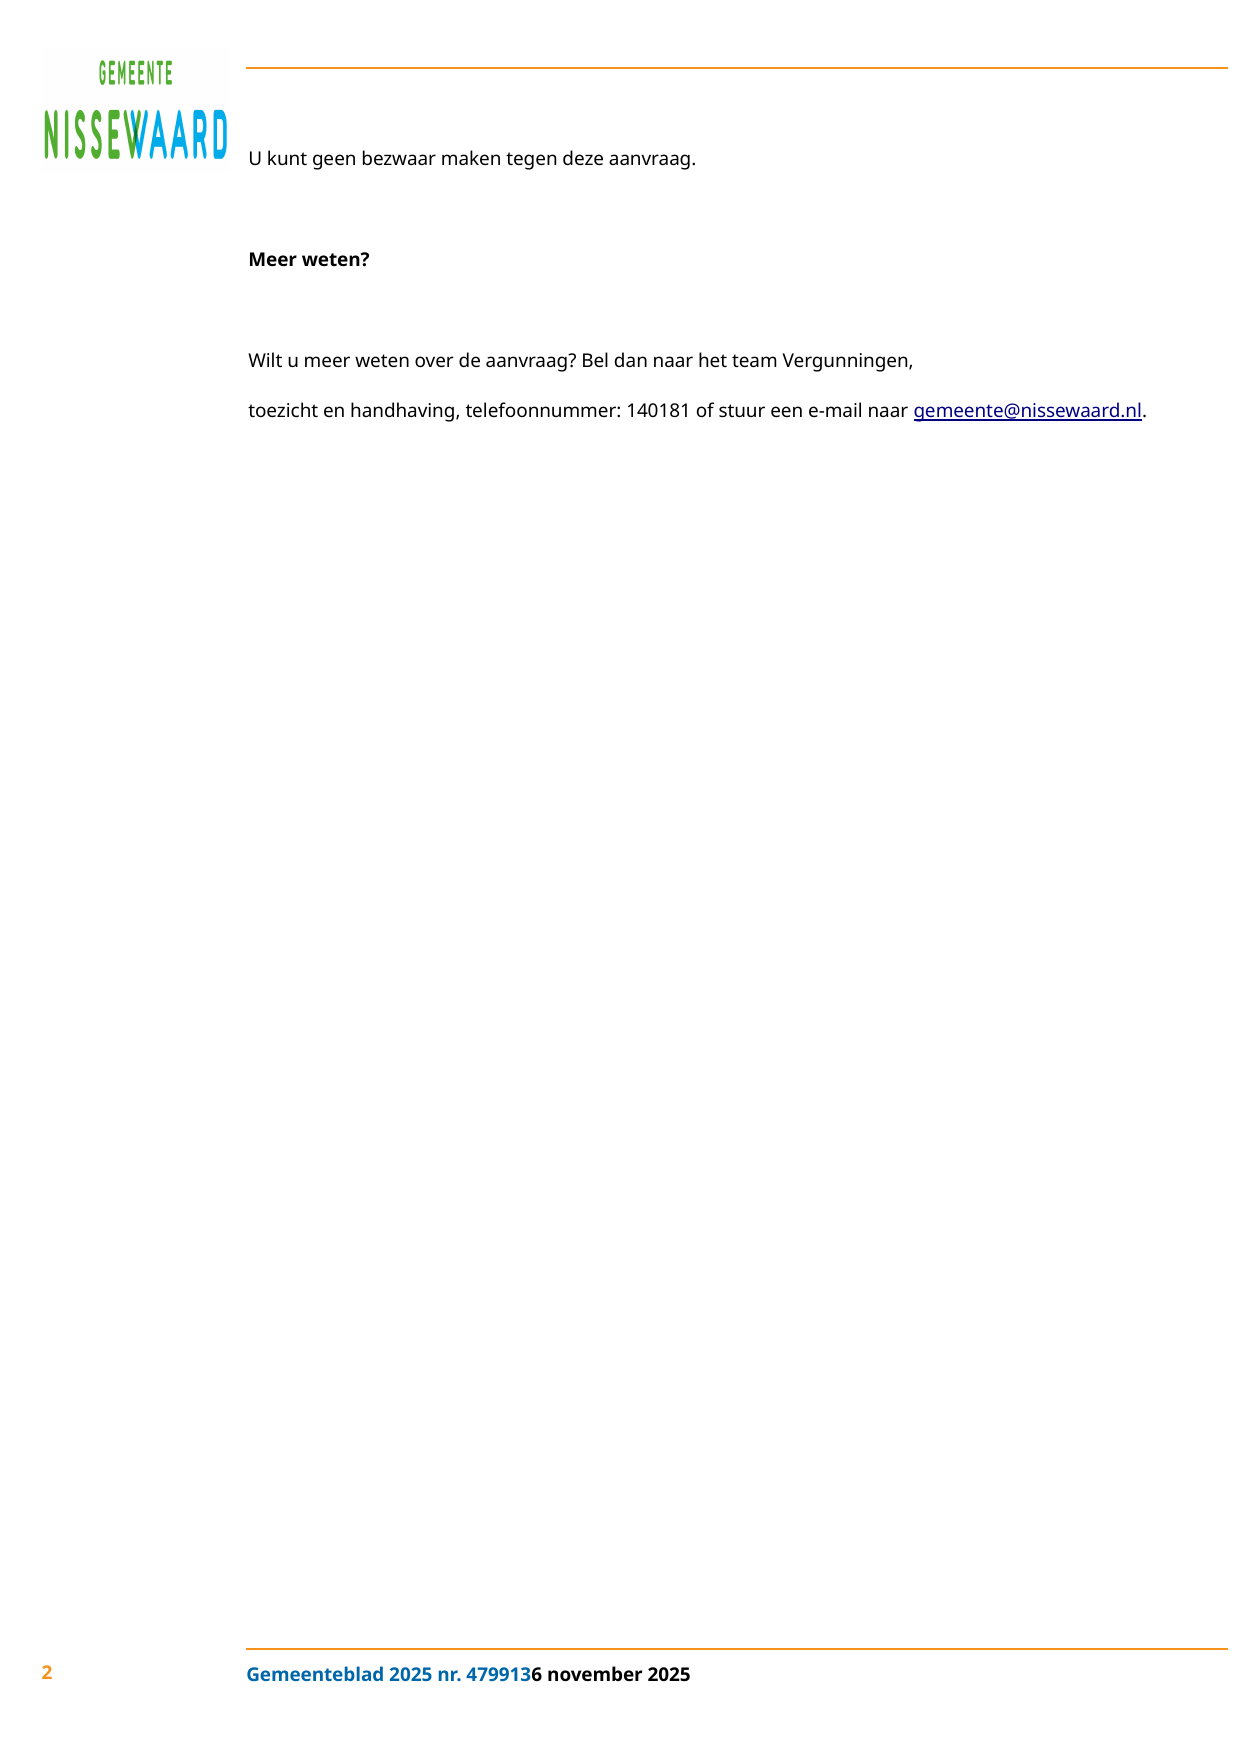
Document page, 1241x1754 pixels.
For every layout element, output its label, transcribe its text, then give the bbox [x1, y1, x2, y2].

text Wilt u meer weten over de aanvraag? Bel dan naar het team Vergunningen, [248, 347, 1152, 373]
picture [41, 47, 231, 172]
text Meer weten? [248, 246, 1152, 272]
text toezicht en handhaving, telefoonnummer: 140181 of stuur een e-mail naar gemeente@nissewaard.nl. [248, 397, 1152, 423]
text U kunt geen bezwaar maken tegen deze aanvraag. [248, 145, 1152, 171]
